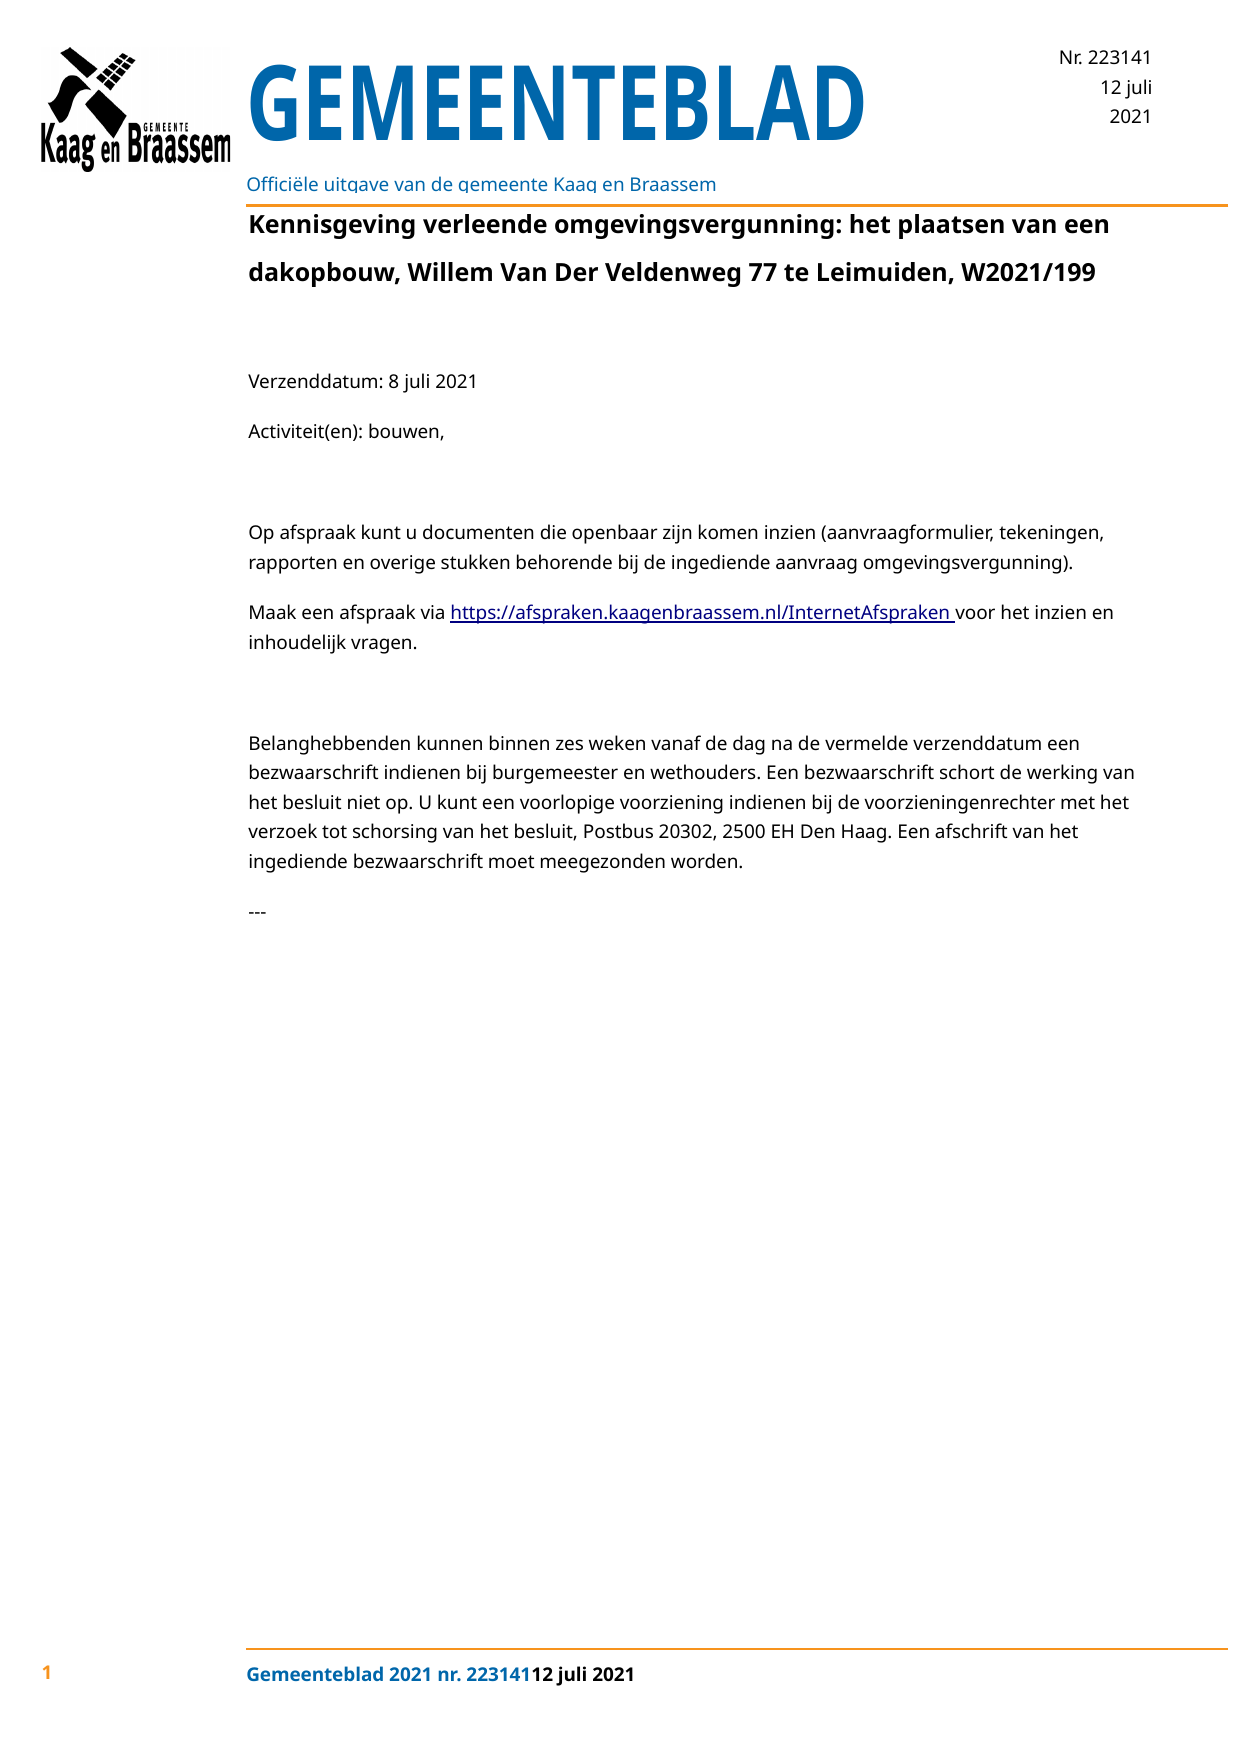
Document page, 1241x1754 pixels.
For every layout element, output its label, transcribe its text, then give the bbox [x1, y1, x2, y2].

text Kennisgeving verleende omgevingsvergunning: het plaatsen van een dakopbouw, Willem Van Der Veldenweg 77 te Leimuiden, W2021/199 [248, 207, 1152, 288]
text Activiteit(en): bouwen, [248, 419, 1152, 444]
text Verzenddatum: 8 juli 2021 [248, 368, 1152, 394]
text Belanghebbenden kunnen binnen zes weken vanaf de dag na de vermelde verzenddatum een bezwaarschrift indienen bij burgemeester en wethouders. Een bezwaarschrift schort de werking van het besluit niet op. U kunt een voorlopige voorziening indienen bij de voorzieningenrechter met het verzoek tot schorsing van het besluit, Postbus 20302, 2500 EH Den Haag. Een afschrift van het ingediende bezwaarschrift moet meegezonden worden. [248, 730, 1152, 874]
text --- [248, 899, 1152, 924]
text Maak een afspraak via https://afspraken.kaagenbraassem.nl/InternetAfspraken voor het inzien en inhoudelijk vragen. [248, 599, 1152, 655]
picture [41, 47, 231, 172]
text Op afspraak kunt u documenten die openbaar zijn komen inzien (aanvraagformulier, tekeningen, rapporten en overige stukken behorende bij de ingediende aanvraag omgevingsvergunning). [248, 519, 1152, 575]
